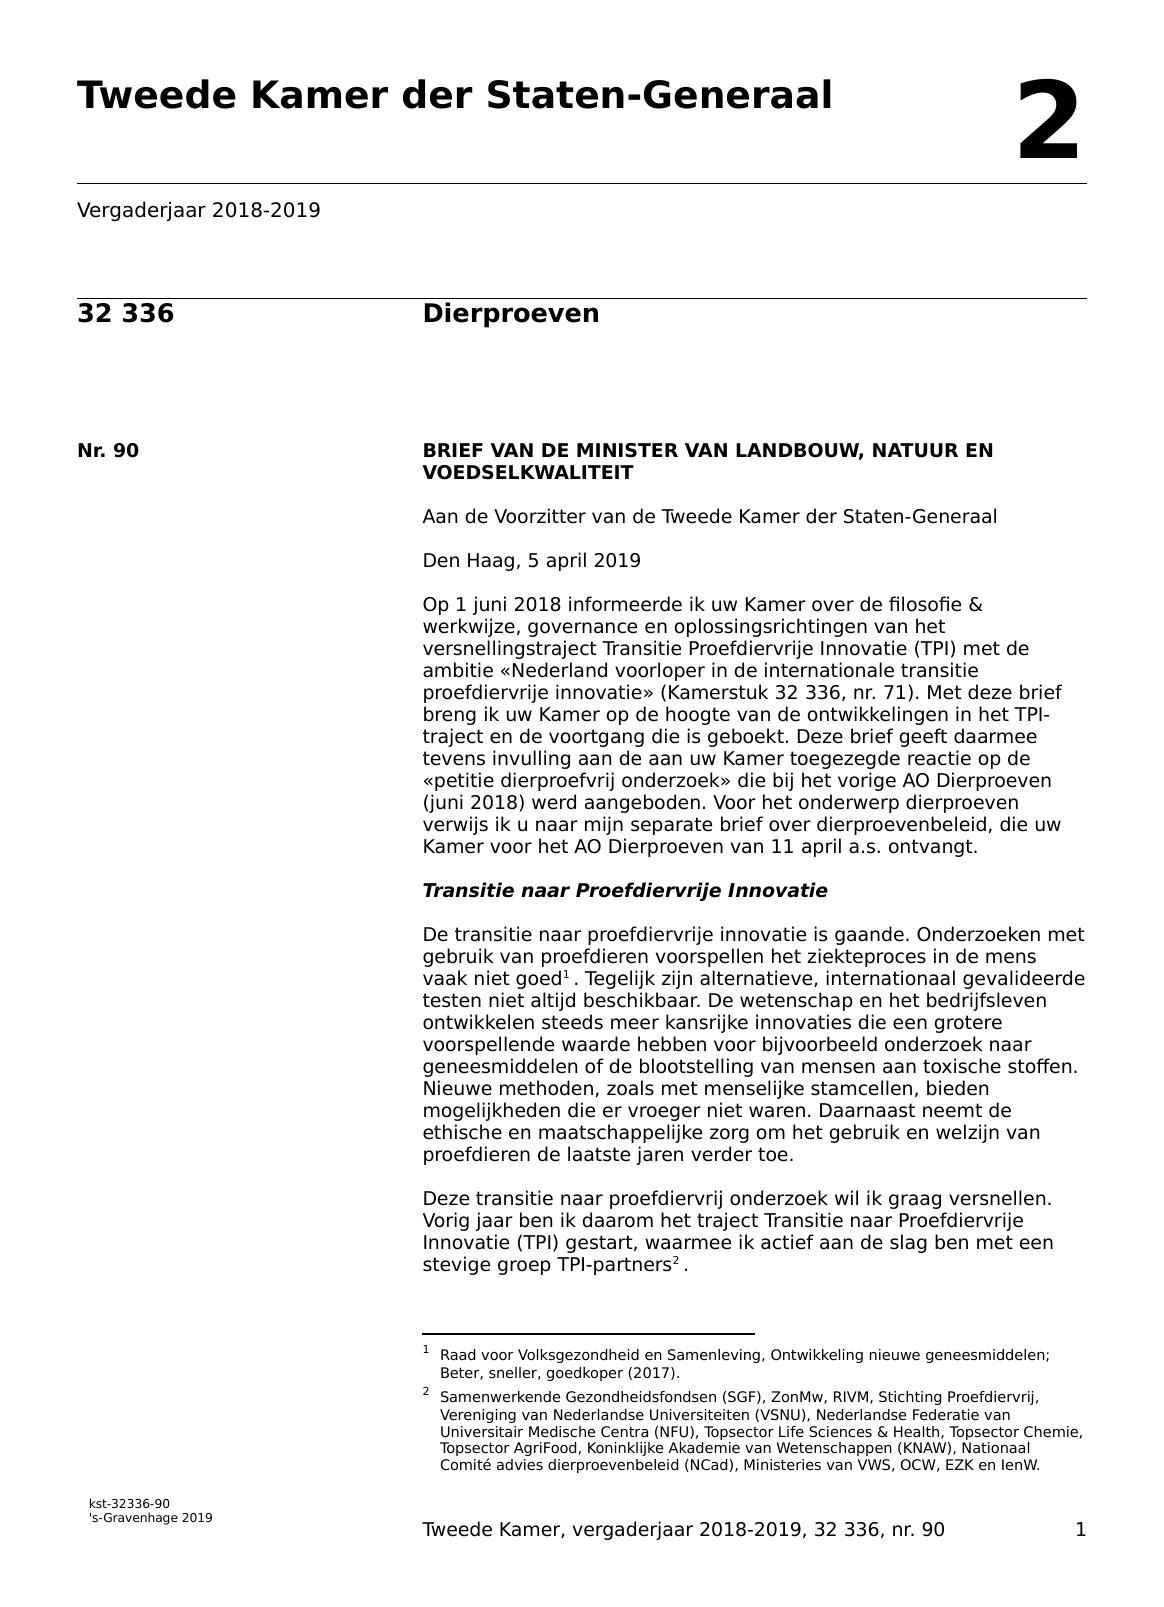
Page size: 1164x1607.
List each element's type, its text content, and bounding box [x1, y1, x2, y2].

subtitle Transitie naar Proefdiervrije Innovatie [422, 880, 1087, 902]
text De transitie naar proefdiervrije innovatie is gaande. Onderzoeken met gebruik van proefdieren voorspellen het ziekteproces in de mens vaak niet goed. Tegelijk zijn alternatieve, internationaal gevalideerde testen niet altijd beschikbaar. De wetenschap en het bedrijfsleven ontwikkelen steeds meer kansrijke innovaties die een grotere voorspellende waarde hebben voor bijvoorbeeld onderzoek naar geneesmiddelen of de blootstelling van mensen aan toxische stoffen. Nieuwe methoden, zoals met menselijke stamcellen, bieden mogelijkheden die er vroeger niet waren. Daarnaast neemt de ethische en maatschappelijke zorg om het gebruik en welzijn van proefdieren de laatste jaren verder toe. [422, 924, 1087, 1166]
text 's-Gravenhage 2019 [88, 1511, 323, 1525]
text Deze transitie naar proefdiervrij onderzoek wil ik graag versnellen. Vorig jaar ben ik daarom het traject Transitie naar Proefdiervrije Innovatie (TPI) gestart, waarmee ik actief aan de slag ben met een stevige groep TPI-partners. [422, 1188, 1087, 1276]
table_header 2 [886, 59, 1087, 183]
text Aan de Voorzitter van de Tweede Kamer der Staten-Generaal [422, 506, 1087, 528]
text Op 1 juni 2018 informeerde ik uw Kamer over de filosofie & werkwijze, governance en oplossingsrichtingen van het versnellingstraject Transitie Proefdiervrije Innovatie (TPI) met de ambitie «Nederland voorloper in de internationale transitie proefdiervrije innovatie» (Kamerstuk 32 336, nr. 71). Met deze brief breng ik uw Kamer op de hoogte van de ontwikkelingen in het TPI-traject en de voortgang die is geboekt. Deze brief geeft daarmee tevens invulling aan de aan uw Kamer toegezegde reactie op de «petitie dierproefvrij onderzoek» die bij het vorige AO Dierproeven (juni 2018) werd aangeboden. Voor het onderwerp dierproeven verwijs ik u naar mijn separate brief over dierproevenbeleid, die uw Kamer voor het AO Dierproeven van 11 april a.s. ontvangt. [422, 594, 1087, 858]
subtitle Nr. 90 BRIEF VAN DE MINISTER VAN LANDBOUW, NATUUR EN VOEDSELKWALITEIT [77, 440, 1087, 484]
table_cell Vergaderjaar 2018-2019 [77, 184, 1087, 298]
text kst-32336-90 [88, 1497, 323, 1511]
text Den Haag, 5 april 2019 [422, 550, 1087, 572]
table_header Tweede Kamer der Staten-Generaal [77, 59, 886, 183]
subtitle 32 336 Dierproeven [77, 299, 1087, 329]
text Raad voor Volksgezondheid en Samenleving, Ontwikkeling nieuwe geneesmiddelen; Beter, sneller, goedkoper (2017). [422, 1343, 1087, 1382]
text Samenwerkende Gezondheidsfondsen (SGF), ZonMw, RIVM, Stichting Proefdiervrij, Vereniging van Nederlandse Universiteiten (VSNU), Nederlandse Federatie van Universitair Medische Centra (NFU), Topsector Life Sciences & Health, Topsector Chemie, Topsector AgriFood, Koninklijke Akademie van Wetenschappen (KNAW), Nationaal Comité advies dierproevenbeleid (NCad), Ministeries van VWS, OCW, EZK en IenW. [422, 1385, 1087, 1474]
